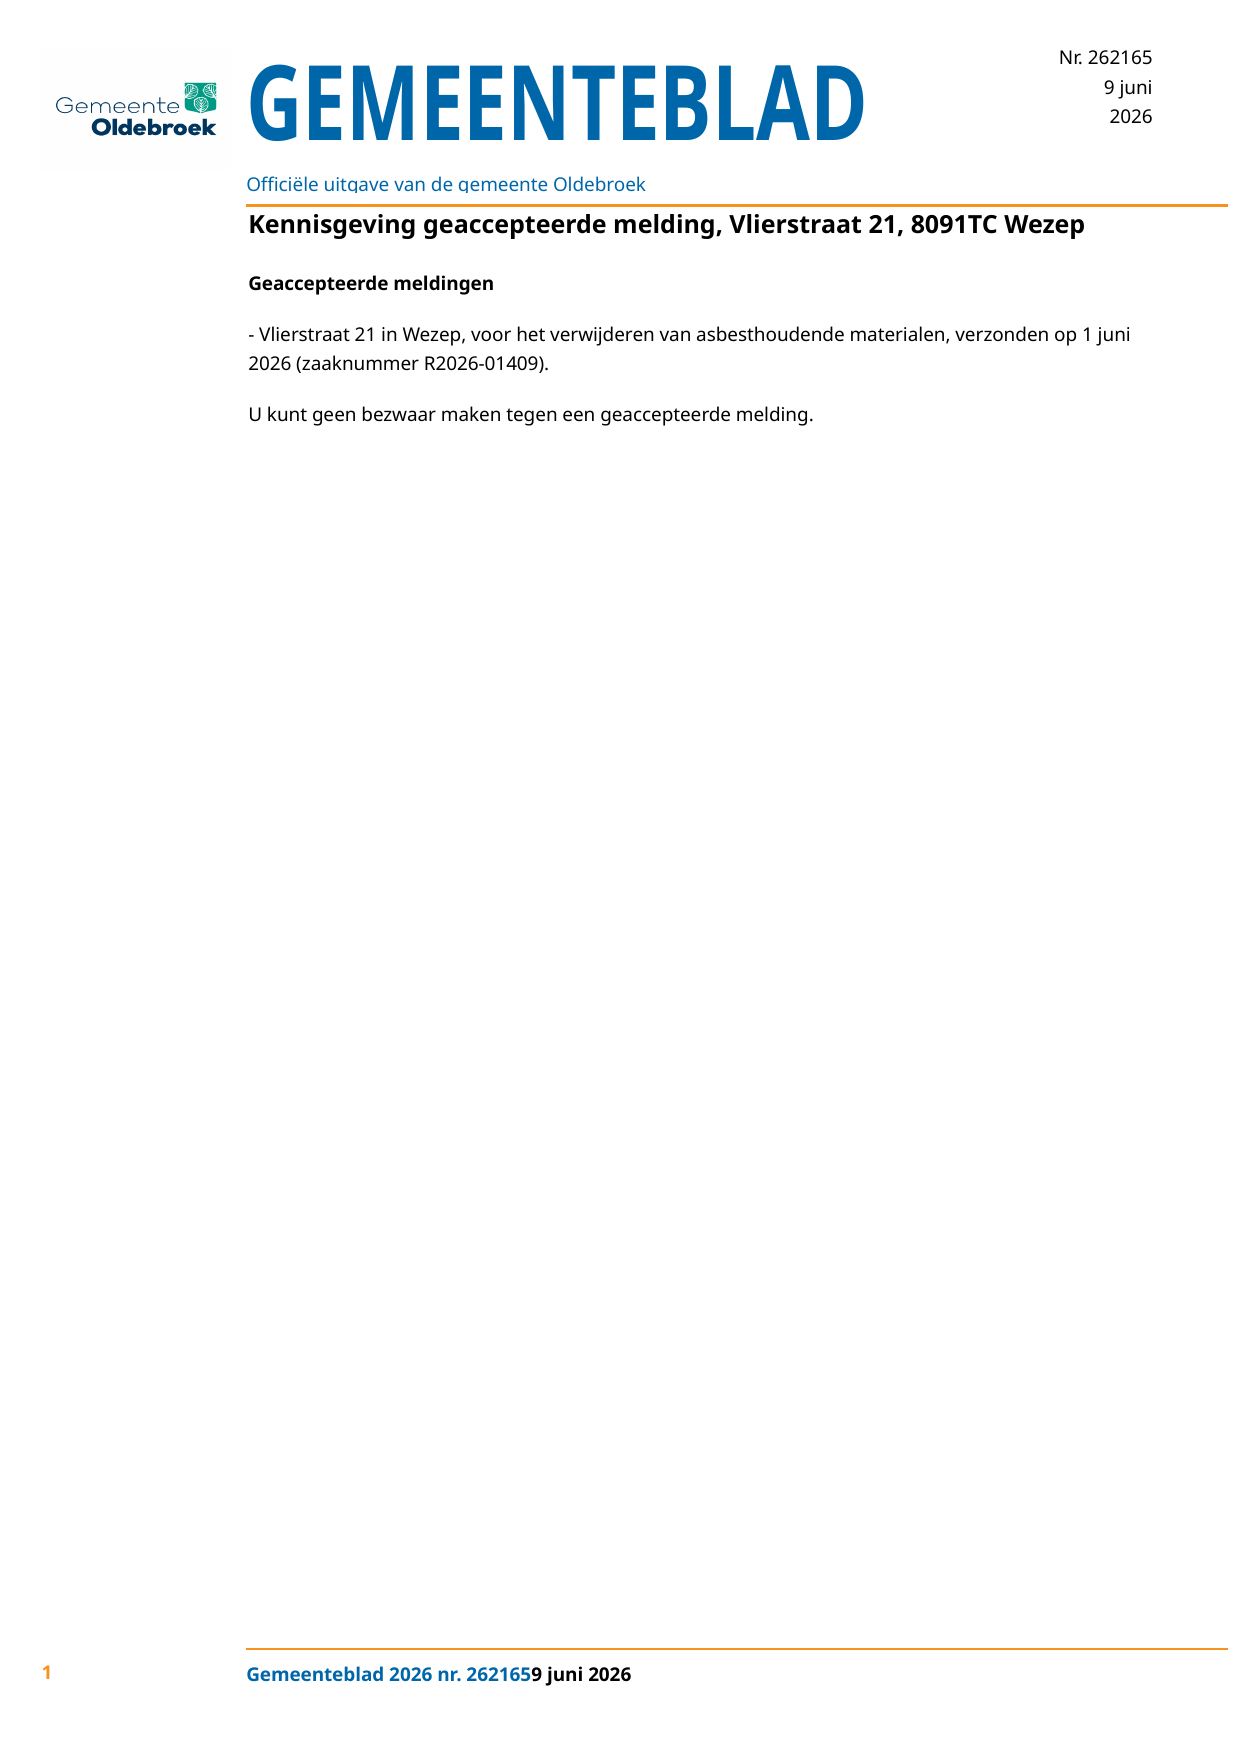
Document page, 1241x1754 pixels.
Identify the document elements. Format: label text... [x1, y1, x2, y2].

text - Vlierstraat 21 in Wezep, voor het verwijderen van asbesthoudende materialen, verzonden op 1 juni 2026 (zaaknummer R2026-01409). [248, 321, 1152, 376]
picture [41, 47, 231, 172]
text Kennisgeving geaccepteerde melding, Vlierstraat 21, 8091TC Wezep [248, 207, 1152, 241]
text U kunt geen bezwaar maken tegen een geaccepteerde melding. [248, 401, 1152, 426]
text Geaccepteerde meldingen [248, 270, 1152, 296]
